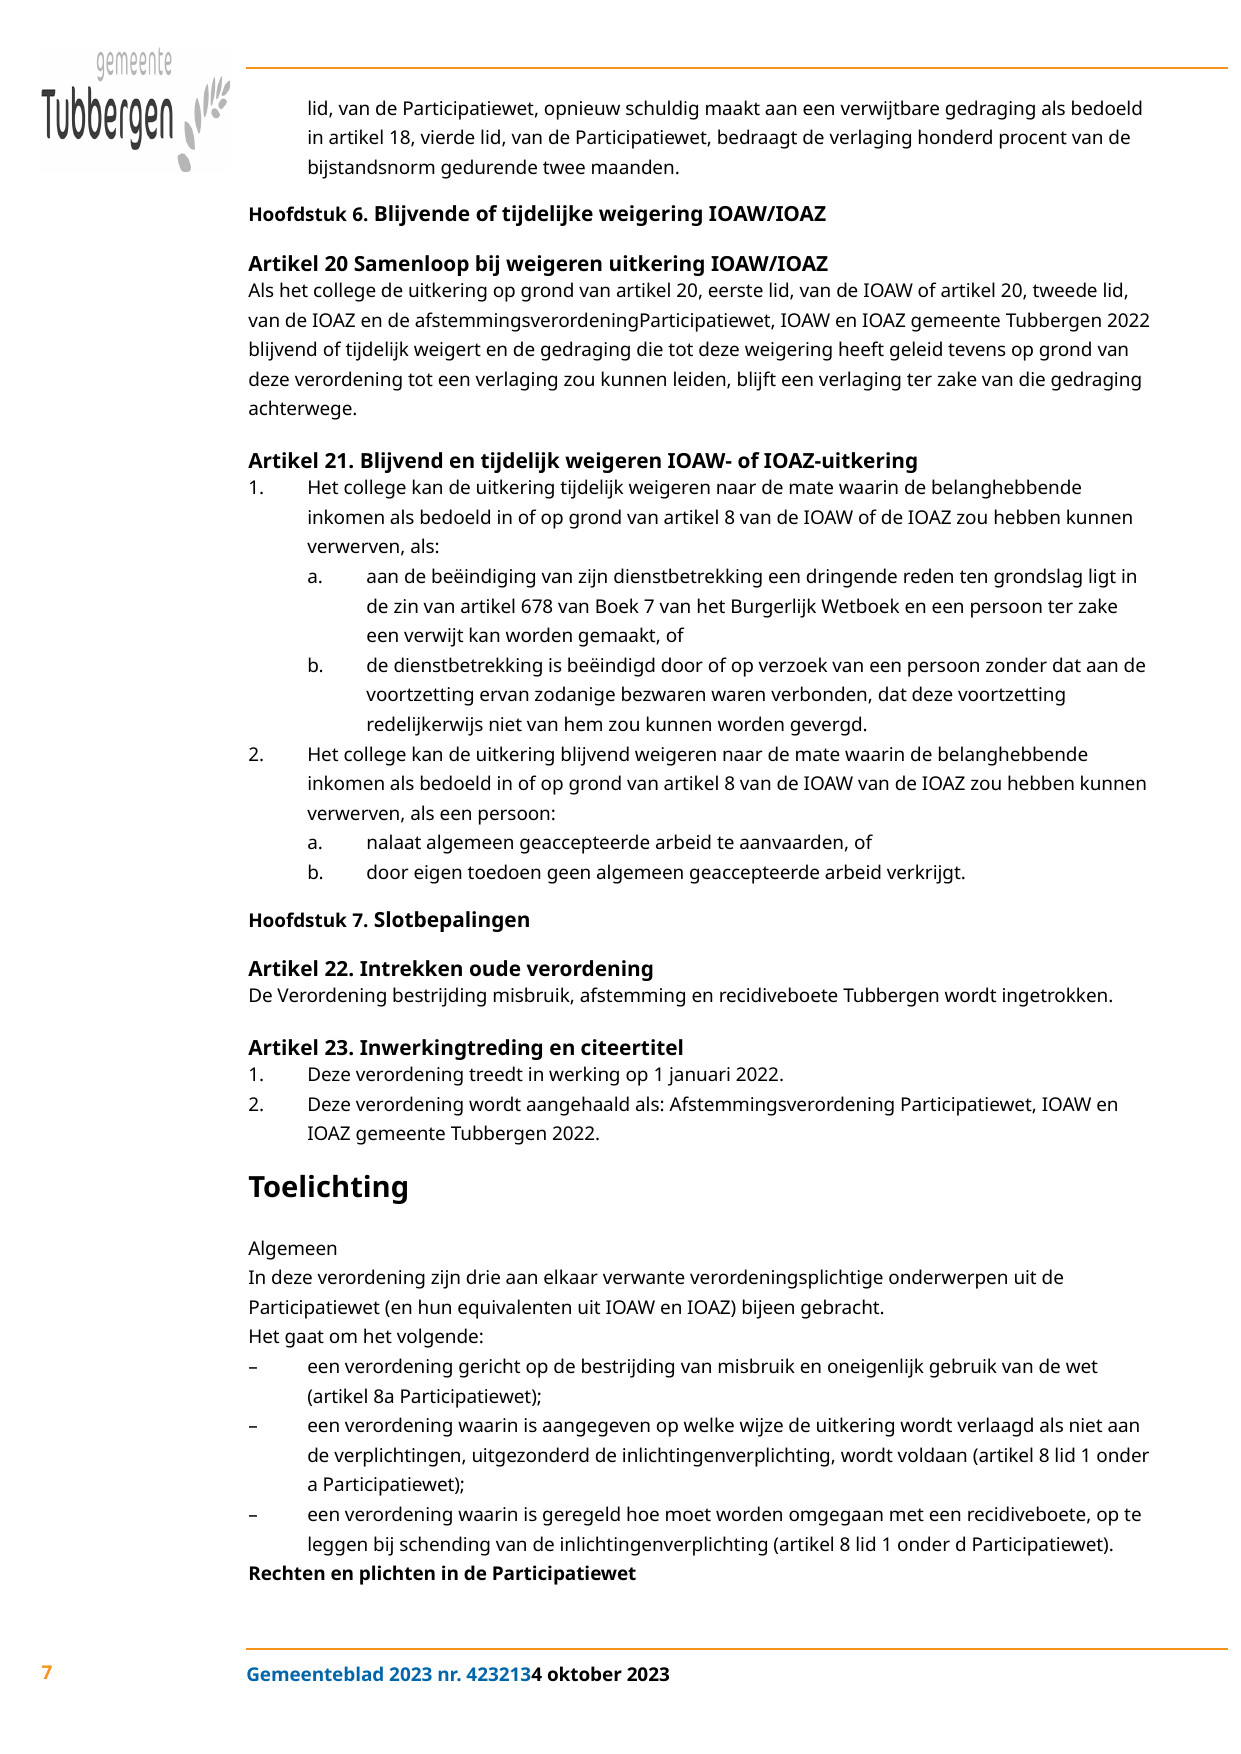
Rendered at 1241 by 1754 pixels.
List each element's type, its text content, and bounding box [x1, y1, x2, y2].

text Hoofdstuk 6. Blijvende of tijdelijke weigering IOAW/IOAZ [248, 199, 1152, 228]
text De Verordening bestrijding misbruik, afstemming en recidiveboete Tubbergen wordt ingetrokken. [248, 982, 1152, 1008]
text Artikel 23. Inwerkingtreding en citeertitel [248, 1033, 1152, 1061]
list Deze verordening wordt aangehaald als: Afstemmingsverordening Participatiewet, IOAW en IOAZ gemeente Tubbergen 2022. [248, 1091, 1152, 1146]
text Hoofdstuk 7. Slotbepalingen [248, 905, 1152, 933]
list aan de beëindiging van zijn dienstbetrekking een dringende reden ten grondslag ligt in de zin van artikel 678 van Boek 7 van het Burgerlijk Wetboek en een persoon ter zake een verwijt kan worden gemaakt, of [307, 563, 1152, 648]
text Als het college de uitkering op grond van artikel 20, eerste lid, van de IOAW of artikel 20, tweede lid, van de IOAZ en de afstemmingsverordeningParticipatiewet, IOAW en IOAZ gemeente Tubbergen 2022 blijvend of tijdelijk weigert en de gedraging die tot deze weigering heeft geleid tevens op grond van deze verordening tot een verlaging zou kunnen leiden, blijft een verlaging ter zake van die gedraging achterwege. [248, 277, 1152, 421]
list de dienstbetrekking is beëindigd door of op verzoek van een persoon zonder dat aan de voortzetting ervan zodanige bezwaren waren verbonden, dat deze voortzetting redelijkerwijs niet van hem zou kunnen worden gevergd. [307, 652, 1152, 737]
list Het college kan de uitkering tijdelijk weigeren naar de mate waarin de belanghebbende inkomen als bedoeld in of op grond van artikel 8 van de IOAW of de IOAZ zou hebben kunnen verwerven, als: [248, 474, 1152, 559]
list een verordening waarin is aangegeven op welke wijze de uitkering wordt verlaagd als niet aan de verplichtingen, uitgezonderd de inlichtingenverplichting, wordt voldaan (artikel 8 lid 1 onder a Participatiewet); [248, 1412, 1152, 1497]
text In deze verordening zijn drie aan elkaar verwante verordeningsplichtige onderwerpen uit de Participatiewet (en hun equivalenten uit IOAW en IOAZ) bijeen gebracht. [248, 1264, 1152, 1320]
list nalaat algemeen geaccepteerde arbeid te aanvaarden, of [307, 829, 1152, 855]
picture [41, 47, 231, 172]
text Artikel 22. Intrekken oude verordening [248, 954, 1152, 982]
list een verordening waarin is geregeld hoe moet worden omgegaan met een recidiveboete, op te leggen bij schending van de inlichtingenverplichting (artikel 8 lid 1 onder d Participatiewet). [248, 1501, 1152, 1556]
text Toelichting [248, 1166, 1152, 1206]
text Rechten en plichten in de Participatiewet [248, 1560, 1152, 1586]
list door eigen toedoen geen algemeen geaccepteerde arbeid verkrijgt. [307, 859, 1152, 885]
list Deze verordening treedt in werking op 1 januari 2022. [248, 1061, 1152, 1087]
list Het college kan de uitkering blijvend weigeren naar de mate waarin de belanghebbende inkomen als bedoeld in of op grond van artikel 8 van de IOAW van de IOAZ zou hebben kunnen verwerven, als een persoon: [248, 741, 1152, 826]
text Algemeen [248, 1235, 1152, 1261]
text Artikel 21. Blijvend en tijdelijk weigeren IOAW- of IOAZ-uitkering [248, 446, 1152, 474]
list een verordening gericht op de bestrijding van misbruik en oneigenlijk gebruik van de wet (artikel 8a Participatiewet); [248, 1353, 1152, 1408]
text Artikel 20 Samenloop bij weigeren uitkering IOAW/IOAZ [248, 249, 1152, 277]
list lid, van de Participatiewet, opnieuw schuldig maakt aan een verwijtbare gedraging als bedoeld in artikel 18, vierde lid, van de Participatiewet, bedraagt de verlaging honderd procent van de bijstandsnorm gedurende twee maanden. [248, 95, 1152, 180]
text Het gaat om het volgende: [248, 1324, 1152, 1349]
